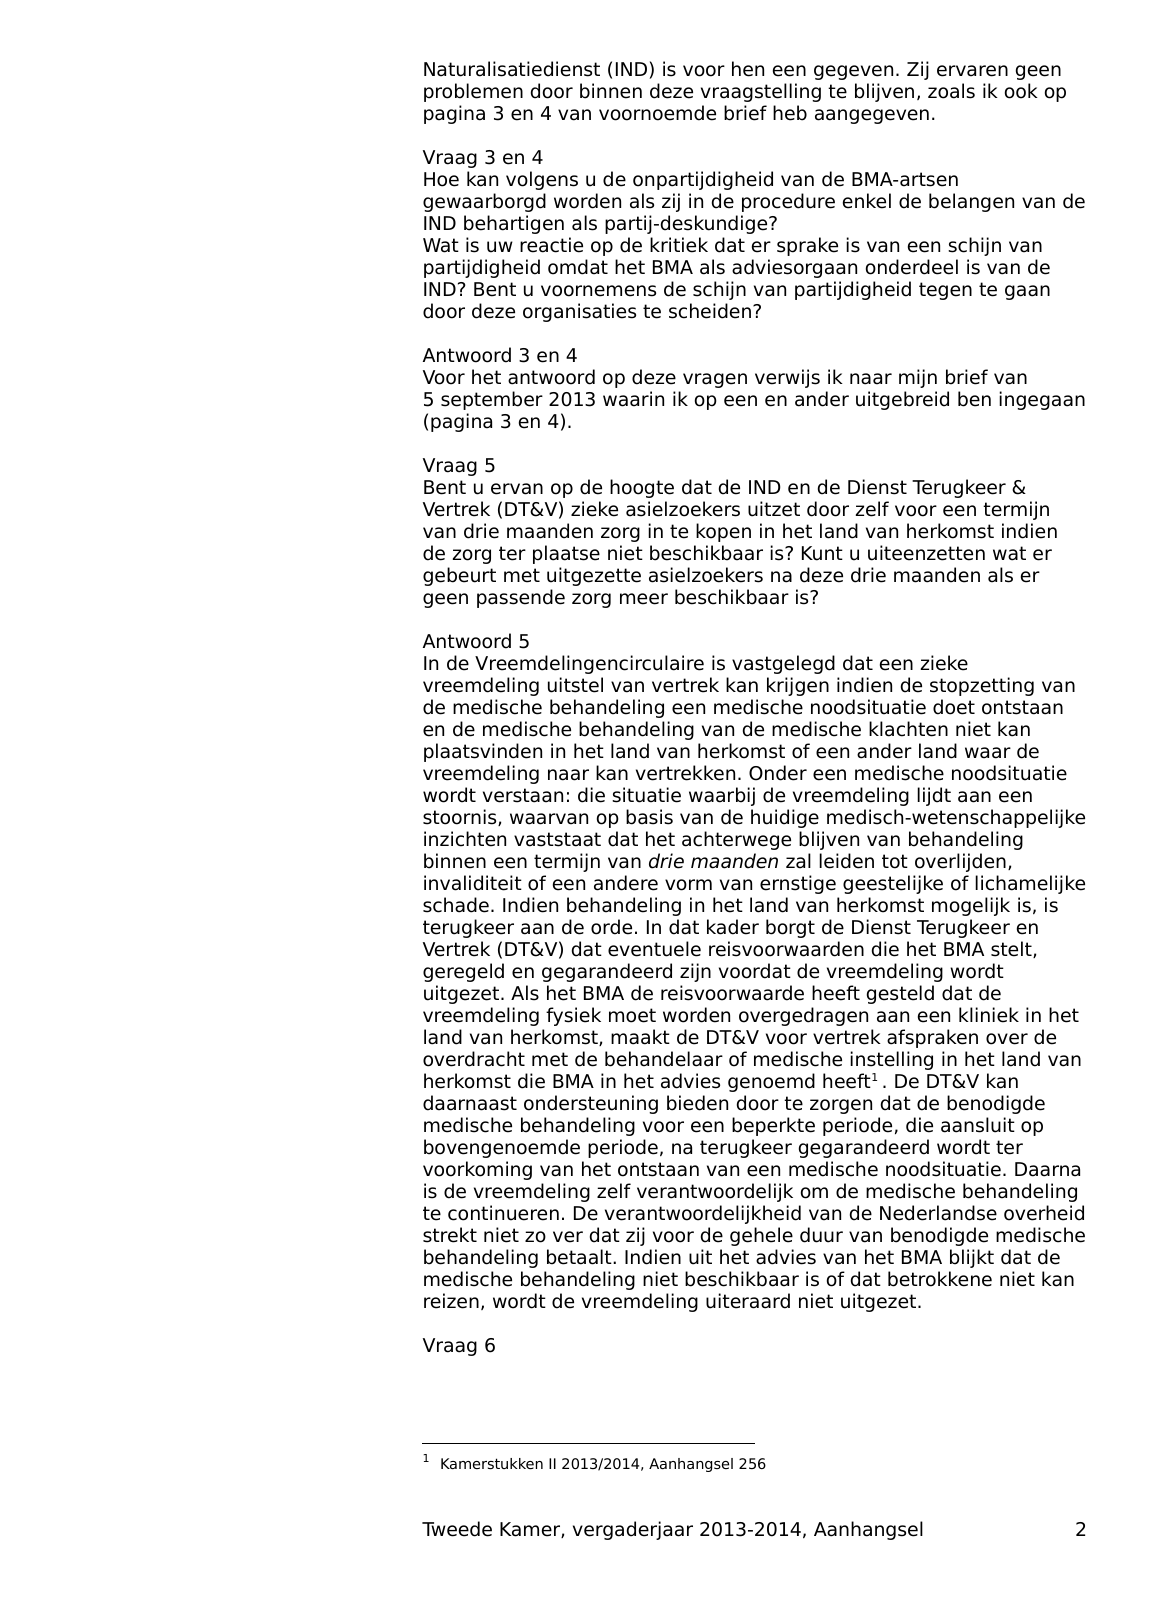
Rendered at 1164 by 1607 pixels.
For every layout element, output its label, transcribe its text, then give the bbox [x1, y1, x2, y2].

text Antwoord 3 en 4 [422, 345, 1087, 367]
text Naturalisatiedienst (IND) is voor hen een gegeven. Zij ervaren geen problemen door binnen deze vraagstelling te blijven, zoals ik ook op pagina 3 en 4 van voornoemde brief heb aangegeven. [422, 59, 1087, 125]
text Bent u ervan op de hoogte dat de IND en de Dienst Terugkeer & Vertrek (DT&V) zieke asielzoekers uitzet door zelf voor een termijn van drie maanden zorg in te kopen in het land van herkomst indien de zorg ter plaatse niet beschikbaar is? Kunt u uiteenzetten wat er gebeurt met uitgezette asielzoekers na deze drie maanden als er geen passende zorg meer beschikbaar is? [422, 477, 1087, 609]
text Voor het antwoord op deze vragen verwijs ik naar mijn brief van 5 september 2013 waarin ik op een en ander uitgebreid ben ingegaan (pagina 3 en 4). [422, 367, 1087, 433]
text Vraag 3 en 4 [422, 147, 1087, 169]
text Antwoord 5 [422, 631, 1087, 653]
text Wat is uw reactie op de kritiek dat er sprake is van een schijn van partijdigheid omdat het BMA als adviesorgaan onderdeel is van de IND? Bent u voornemens de schijn van partijdigheid tegen te gaan door deze organisaties te scheiden? [422, 235, 1087, 323]
text Vraag 5 [422, 455, 1087, 477]
text Hoe kan volgens u de onpartijdigheid van de BMA-artsen gewaarborgd worden als zij in de procedure enkel de belangen van de IND behartigen als partij-deskundige? [422, 169, 1087, 235]
text Vraag 6 [422, 1335, 1087, 1357]
text Kamerstukken II 2013/2014, Aanhangsel 256 [422, 1452, 1087, 1474]
text In de Vreemdelingencirculaire is vastgelegd dat een zieke vreemdeling uitstel van vertrek kan krijgen indien de stopzetting van de medische behandeling een medische noodsituatie doet ontstaan en de medische behandeling van de medische klachten niet kan plaatsvinden in het land van herkomst of een ander land waar de vreemdeling naar kan vertrekken. Onder een medische noodsituatie wordt verstaan: die situatie waarbij de vreemdeling lijdt aan een stoornis, waarvan op basis van de huidige medisch-wetenschappelijke inzichten vaststaat dat het achterwege blijven van behandeling binnen een termijn van drie maanden zal leiden tot overlijden, invaliditeit of een andere vorm van ernstige geestelijke of lichamelijke schade. Indien behandeling in het land van herkomst mogelijk is, is terugkeer aan de orde. In dat kader borgt de Dienst Terugkeer en Vertrek (DT&V) dat eventuele reisvoorwaarden die het BMA stelt, geregeld en gegarandeerd zijn voordat de vreemdeling wordt uitgezet. Als het BMA de reisvoorwaarde heeft gesteld dat de vreemdeling fysiek moet worden overgedragen aan een kliniek in het land van herkomst, maakt de DT&V voor vertrek afspraken over de overdracht met de behandelaar of medische instelling in het land van herkomst die BMA in het advies genoemd heeft. De DT&V kan daarnaast ondersteuning bieden door te zorgen dat de benodigde medische behandeling voor een beperkte periode, die aansluit op bovengenoemde periode, na terugkeer gegarandeerd wordt ter voorkoming van het ontstaan van een medische noodsituatie. Daarna is de vreemdeling zelf verantwoordelijk om de medische behandeling te continueren. De verantwoordelijkheid van de Nederlandse overheid strekt niet zo ver dat zij voor de gehele duur van benodigde medische behandeling betaalt. Indien uit het advies van het BMA blijkt dat de medische behandeling niet beschikbaar is of dat betrokkene niet kan reizen, wordt de vreemdeling uiteraard niet uitgezet. [422, 653, 1087, 1313]
